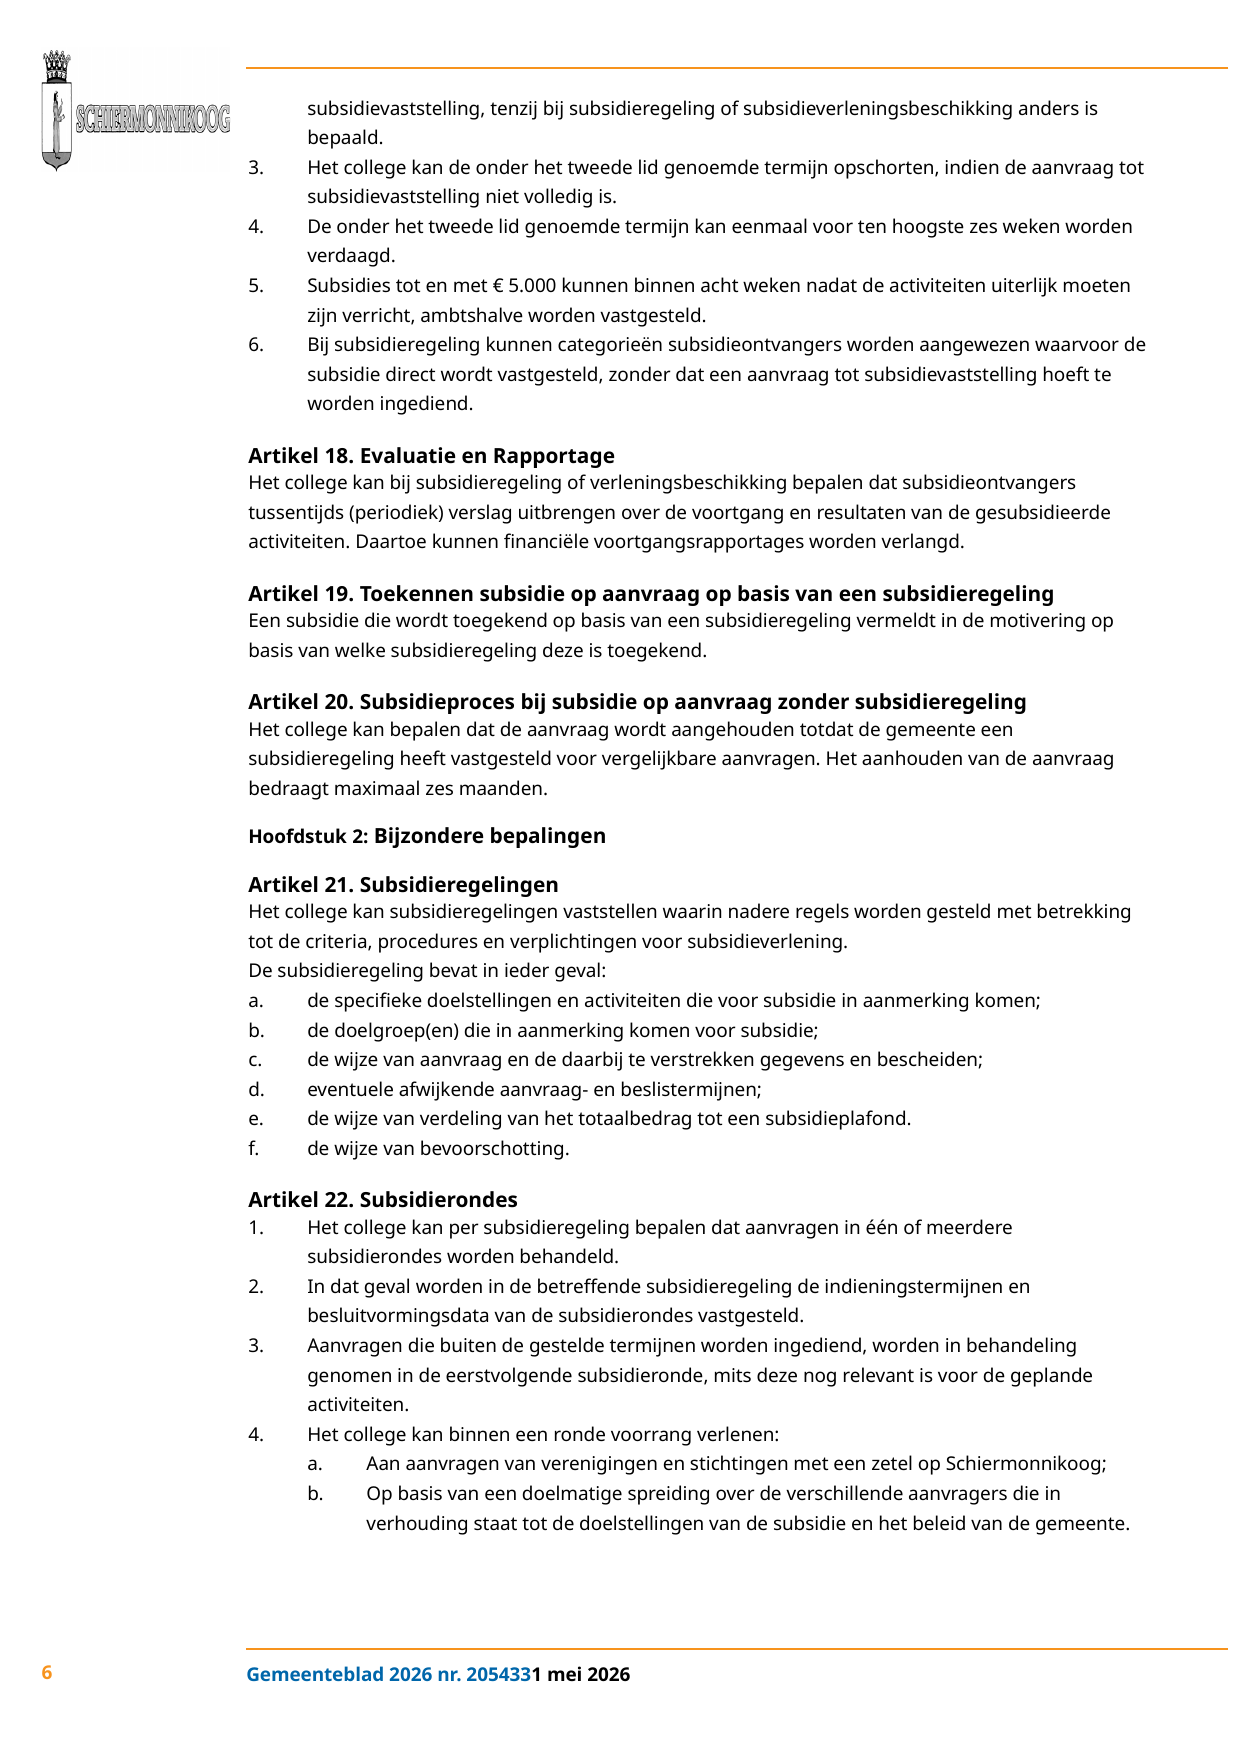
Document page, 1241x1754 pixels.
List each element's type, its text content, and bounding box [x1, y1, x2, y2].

list Bij subsidieregeling kunnen categorieën subsidieontvangers worden aangewezen waarvoor de subsidie direct wordt vastgesteld, zonder dat een aanvraag tot subsidievaststelling hoeft te worden ingediend. [248, 331, 1152, 416]
list Het college kan binnen een ronde voorrang verlenen: [248, 1421, 1152, 1447]
list de wijze van aanvraag en de daarbij te verstrekken gegevens en bescheiden; [248, 1046, 1152, 1072]
list Op basis van een doelmatige spreiding over de verschillende aanvragers die in verhouding staat tot de doelstellingen van de subsidie en het beleid van de gemeente. [307, 1480, 1152, 1536]
list Het college kan per subsidieregeling bepalen dat aanvragen in één of meerdere subsidierondes worden behandeld. [248, 1214, 1152, 1269]
list de specifieke doelstellingen en activiteiten die voor subsidie in aanmerking komen; [248, 987, 1152, 1013]
text Artikel 21. Subsidieregelingen [248, 870, 1152, 898]
text Het college kan bepalen dat de aanvraag wordt aangehouden totdat de gemeente een subsidieregeling heeft vastgesteld voor vergelijkbare aanvragen. Het aanhouden van de aanvraag bedraagt maximaal zes maanden. [248, 716, 1152, 801]
text Artikel 19. Toekennen subsidie op aanvraag op basis van een subsidieregeling [248, 579, 1152, 607]
list eventuele afwijkende aanvraag- en beslistermijnen; [248, 1076, 1152, 1102]
text Een subsidie die wordt toegekend op basis van een subsidieregeling vermeldt in de motivering op basis van welke subsidieregeling deze is toegekend. [248, 607, 1152, 663]
list De onder het tweede lid genoemde termijn kan eenmaal voor ten hoogste zes weken worden verdaagd. [248, 213, 1152, 268]
list de doelgroep(en) die in aanmerking komen voor subsidie; [248, 1017, 1152, 1042]
list de wijze van verdeling van het totaalbedrag tot een subsidieplafond. [248, 1106, 1152, 1131]
list Subsidies tot en met € 5.000 kunnen binnen acht weken nadat de activiteiten uiterlijk moeten zijn verricht, ambtshalve worden vastgesteld. [248, 272, 1152, 328]
text De subsidieregeling bevat in ieder geval: [248, 958, 1152, 983]
list Aanvragen die buiten de gestelde termijnen worden ingediend, worden in behandeling genomen in de eerstvolgende subsidieronde, mits deze nog relevant is voor de geplande activiteiten. [248, 1332, 1152, 1417]
list Het college kan de onder het tweede lid genoemde termijn opschorten, indien de aanvraag tot subsidievaststelling niet volledig is. [248, 154, 1152, 209]
list Aan aanvragen van verenigingen en stichtingen met een zetel op Schiermonnikoog; [307, 1451, 1152, 1476]
text Artikel 18. Evaluatie en Rapportage [248, 441, 1152, 469]
text Hoofdstuk 2: Bijzondere bepalingen [248, 821, 1152, 849]
picture [41, 47, 231, 172]
text Het college kan bij subsidieregeling of verleningsbeschikking bepalen dat subsidieontvangers tussentijds (periodiek) verslag uitbrengen over de voortgang en resultaten van de gesubsidieerde activiteiten. Daartoe kunnen financiële voortgangsrapportages worden verlangd. [248, 469, 1152, 554]
text Artikel 22. Subsidierondes [248, 1186, 1152, 1214]
text Het college kan subsidieregelingen vaststellen waarin nadere regels worden gesteld met betrekking tot de criteria, procedures en verplichtingen voor subsidieverlening. [248, 898, 1152, 954]
list de wijze van bevoorschotting. [248, 1135, 1152, 1161]
list In dat geval worden in de betreffende subsidieregeling de indieningstermijnen en besluitvormingsdata van de subsidierondes vastgesteld. [248, 1273, 1152, 1328]
list subsidievaststelling, tenzij bij subsidieregeling of subsidieverleningsbeschikking anders is bepaald. [248, 95, 1152, 150]
text Artikel 20. Subsidieproces bij subsidie op aanvraag zonder subsidieregeling [248, 687, 1152, 716]
